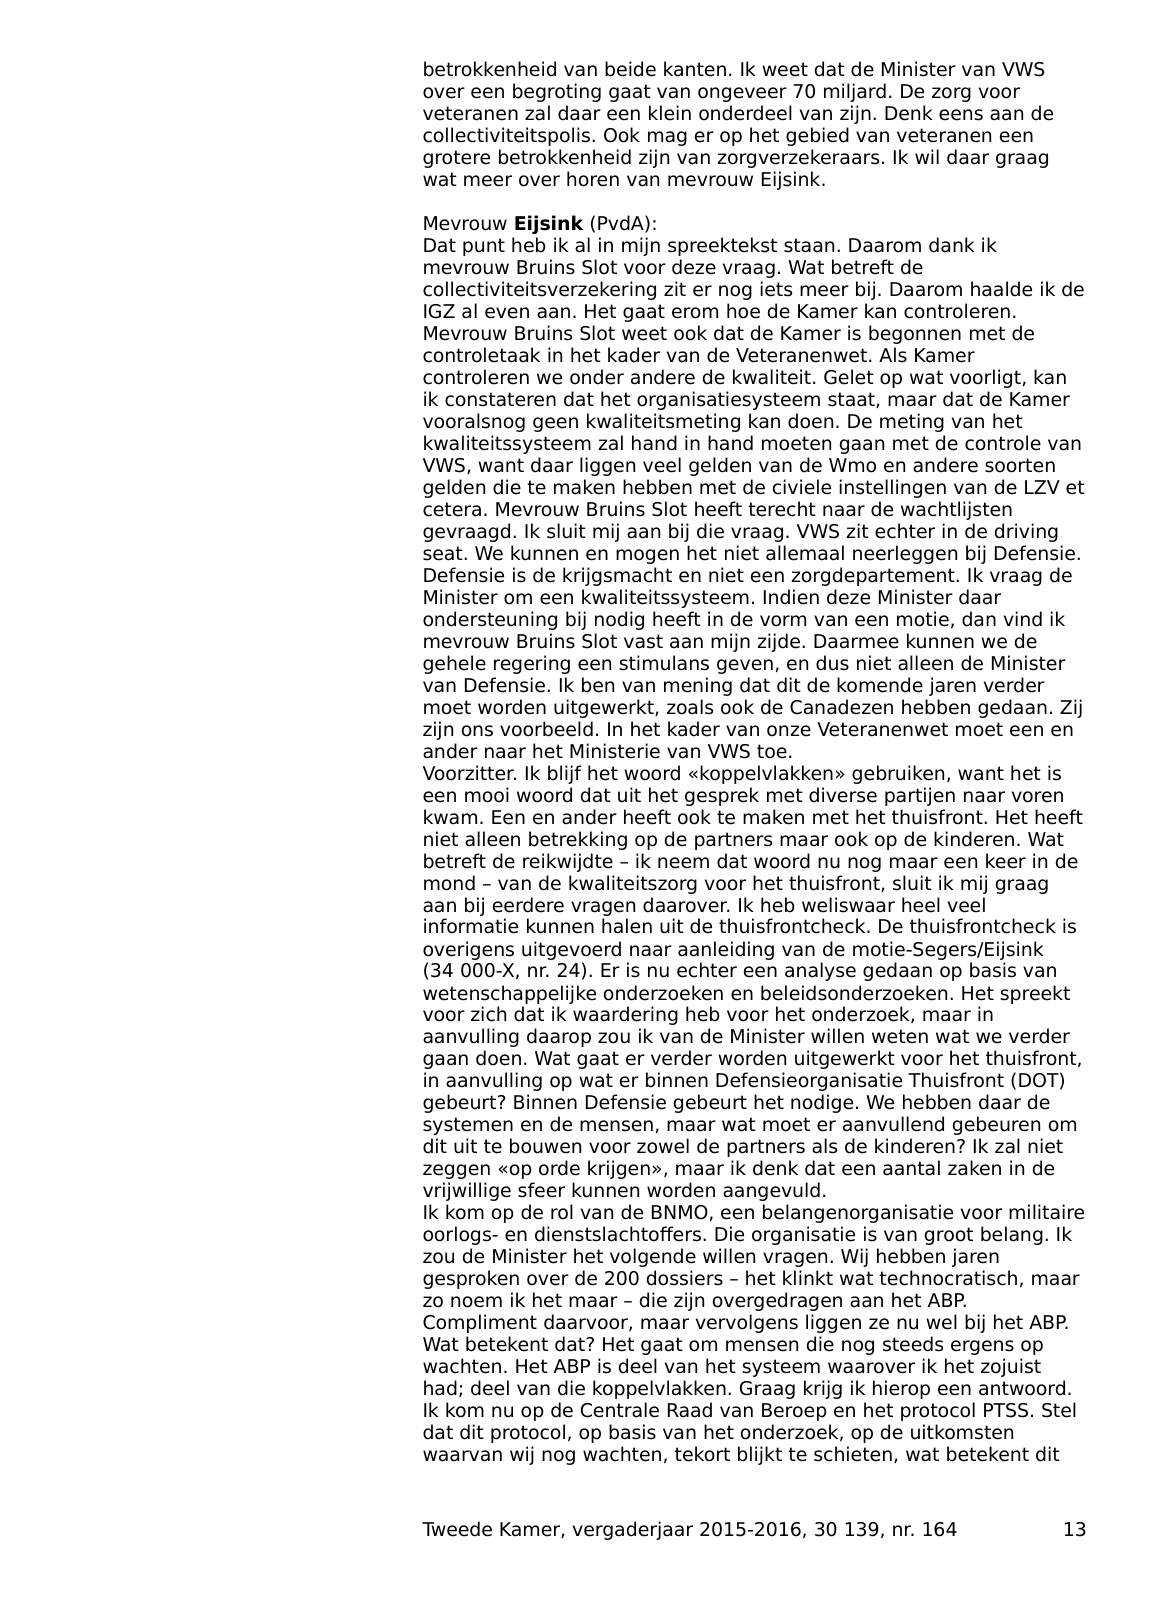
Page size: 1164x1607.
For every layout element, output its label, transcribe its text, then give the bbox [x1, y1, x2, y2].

text Voorzitter. Ik blijf het woord «koppelvlakken» gebruiken, want het is een mooi woord dat uit het gesprek met diverse partijen naar voren kwam. Een en ander heeft ook te maken met het thuisfront. Het heeft niet alleen betrekking op de partners maar ook op de kinderen. Wat betreft de reikwijdte – ik neem dat woord nu nog maar een keer in de mond – van de kwaliteitszorg voor het thuisfront, sluit ik mij graag aan bij eerdere vragen daarover. Ik heb weliswaar heel veel informatie kunnen halen uit de thuisfrontcheck. De thuisfrontcheck is overigens uitgevoerd naar aanleiding van de motie-Segers/Eijsink (34 000-X, nr. 24). Er is nu echter een analyse gedaan op basis van wetenschappelijke onderzoeken en beleidsonderzoeken. Het spreekt voor zich dat ik waardering heb voor het onderzoek, maar in aanvulling daarop zou ik van de Minister willen weten wat we verder gaan doen. Wat gaat er verder worden uitgewerkt voor het thuisfront, in aanvulling op wat er binnen Defensieorganisatie Thuisfront (DOT) gebeurt? Binnen Defensie gebeurt het nodige. We hebben daar de systemen en de mensen, maar wat moet er aanvullend gebeuren om dit uit te bouwen voor zowel de partners als de kinderen? Ik zal niet zeggen «op orde krijgen», maar ik denk dat een aantal zaken in de vrijwillige sfeer kunnen worden aangevuld. [422, 763, 1087, 1202]
text Ik kom op de rol van de BNMO, een belangenorganisatie voor militaire oorlogs- en dienstslachtoffers. Die organisatie is van groot belang. Ik zou de Minister het volgende willen vragen. Wij hebben jaren gesproken over de 200 dossiers – het klinkt wat technocratisch, maar zo noem ik het maar – die zijn overgedragen aan het ABP. Compliment daarvoor, maar vervolgens liggen ze nu wel bij het ABP. Wat betekent dat? Het gaat om mensen die nog steeds ergens op wachten. Het ABP is deel van het systeem waarover ik het zojuist had; deel van die koppelvlakken. Graag krijg ik hierop een antwoord. [422, 1202, 1087, 1400]
text Dat punt heb ik al in mijn spreektekst staan. Daarom dank ik mevrouw Bruins Slot voor deze vraag. Wat betreft de collectiviteitsverzekering zit er nog iets meer bij. Daarom haalde ik de IGZ al even aan. Het gaat erom hoe de Kamer kan controleren. Mevrouw Bruins Slot weet ook dat de Kamer is begonnen met de controletaak in het kader van de Veteranenwet. Als Kamer controleren we onder andere de kwaliteit. Gelet op wat voorligt, kan ik constateren dat het organisatiesysteem staat, maar dat de Kamer vooralsnog geen kwaliteitsmeting kan doen. De meting van het kwaliteitssysteem zal hand in hand moeten gaan met de controle van VWS, want daar liggen veel gelden van de Wmo en andere soorten gelden die te maken hebben met de civiele instellingen van de LZV et cetera. Mevrouw Bruins Slot heeft terecht naar de wachtlijsten gevraagd. Ik sluit mij aan bij die vraag. VWS zit echter in de driving seat. We kunnen en mogen het niet allemaal neerleggen bij Defensie. Defensie is de krijgsmacht en niet een zorgdepartement. Ik vraag de Minister om een kwaliteitssysteem. Indien deze Minister daar ondersteuning bij nodig heeft in de vorm van een motie, dan vind ik mevrouw Bruins Slot vast aan mijn zijde. Daarmee kunnen we de gehele regering een stimulans geven, en dus niet alleen de Minister van Defensie. Ik ben van mening dat dit de komende jaren verder moet worden uitgewerkt, zoals ook de Canadezen hebben gedaan. Zij zijn ons voorbeeld. In het kader van onze Veteranenwet moet een en ander naar het Ministerie van VWS toe. [422, 235, 1087, 763]
text betrokkenheid van beide kanten. Ik weet dat de Minister van VWS over een begroting gaat van ongeveer 70 miljard. De zorg voor veteranen zal daar een klein onderdeel van zijn. Denk eens aan de collectiviteitspolis. Ook mag er op het gebied van veteranen een grotere betrokkenheid zijn van zorgverzekeraars. Ik wil daar graag wat meer over horen van mevrouw Eijsink. [422, 59, 1087, 191]
text Ik kom nu op de Centrale Raad van Beroep en het protocol PTSS. Stel dat dit protocol, op basis van het onderzoek, op de uitkomsten waarvan wij nog wachten, tekort blijkt te schieten, wat betekent dit [422, 1400, 1087, 1466]
text Mevrouw Eijsink (PvdA): [422, 213, 1087, 235]
